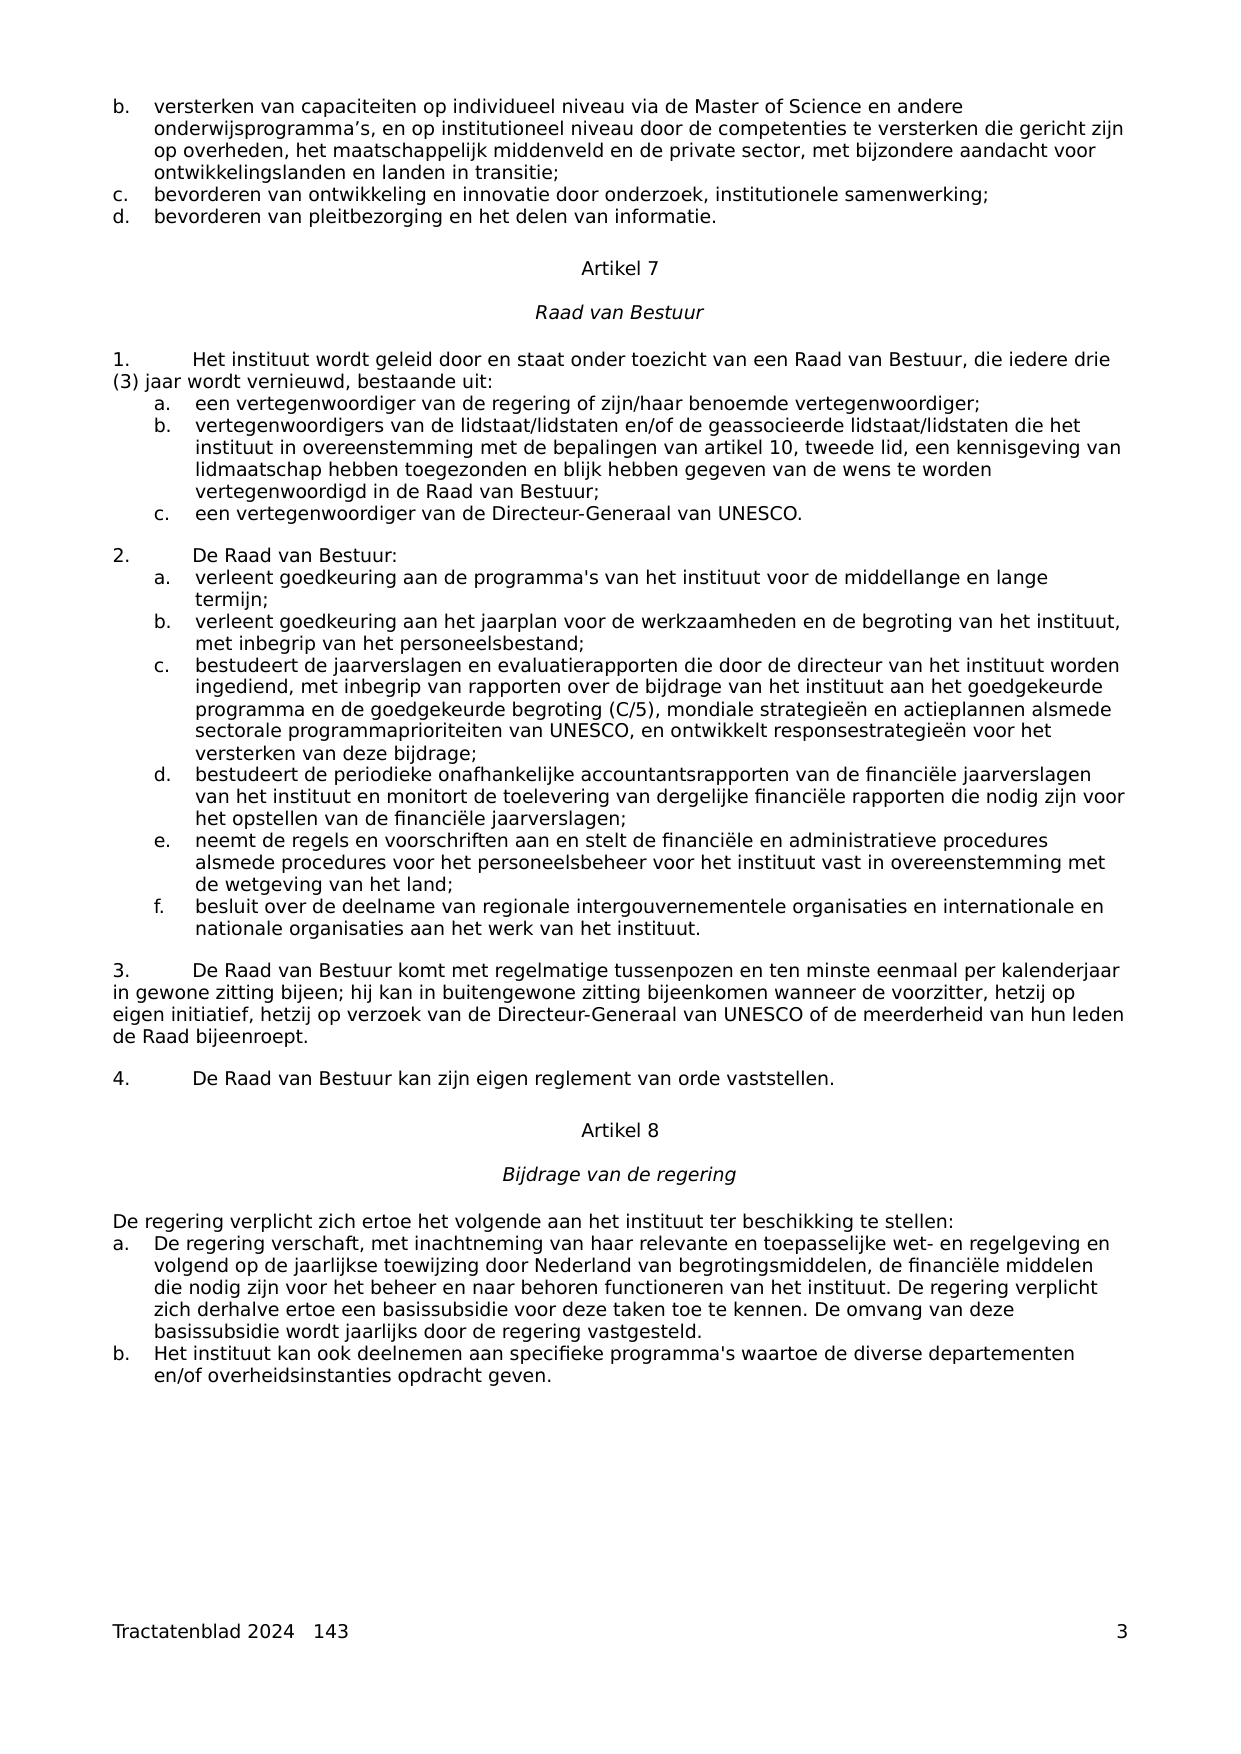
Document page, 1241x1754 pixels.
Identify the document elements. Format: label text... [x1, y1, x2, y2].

text c. bevorderen van ontwikkeling en innovatie door onderzoek, institutionele samenwerking; [112, 184, 1128, 206]
text d. bevorderen van pleitbezorging en het delen van informatie. [112, 206, 1128, 228]
text b. versterken van capaciteiten op individueel niveau via de Master of Science en andere onderwijsprogramma’s, en op institutioneel niveau door de competenties te versterken die gericht zijn op overheden, het maatschappelijk middenveld en de private sector, met bijzondere aandacht voor ontwikkelingslanden en landen in transitie; [112, 96, 1128, 184]
text c. een vertegenwoordiger van de Directeur-Generaal van UNESCO. [153, 503, 1128, 524]
text b. verleent goedkeuring aan het jaarplan voor de werkzaamheden en de begroting van het instituut, met inbegrip van het personeelsbestand; [153, 611, 1128, 654]
text De regering verplicht zich ertoe het volgende aan het instituut ter beschikking te stellen: [112, 1211, 1128, 1233]
text e. neemt de regels en voorschriften aan en stelt de financiële en administratieve procedures alsmede procedures voor het personeelsbeheer voor het instituut vast in overeenstemming met de wetgeving van het land; [153, 830, 1128, 896]
subtitle Artikel 8 Bijdrage van de regering [112, 1120, 1128, 1186]
subtitle Artikel 7 Raad van Bestuur [112, 258, 1128, 324]
text a. De regering verschaft, met inachtneming van haar relevante en toepasselijke wet- en regelgeving en volgend op de jaarlijkse toewijzing door Nederland van begrotingsmiddelen, de financiële middelen die nodig zijn voor het beheer en naar behoren functioneren van het instituut. De regering verplicht zich derhalve ertoe een basissubsidie voor deze taken toe te kennen. De omvang van deze basissubsidie wordt jaarlijks door de regering vastgesteld. [112, 1233, 1128, 1343]
text f. besluit over de deelname van regionale intergouvernementele organisaties en internationale en nationale organisaties aan het werk van het instituut. [153, 896, 1128, 940]
text 3. De Raad van Bestuur komt met regelmatige tussenpozen en ten minste eenmaal per kalenderjaar in gewone zitting bijeen; hij kan in buitengewone zitting bijeenkomen wanneer de voorzitter, hetzij op eigen initiatief, hetzij op verzoek van de Directeur-Generaal van UNESCO of de meerderheid van hun leden de Raad bijeenroept. [112, 960, 1128, 1048]
text b. Het instituut kan ook deelnemen aan specifieke programma's waartoe de diverse departementen en/of overheidsinstanties opdracht geven. [112, 1343, 1128, 1387]
text c. bestudeert de jaarverslagen en evaluatierapporten die door de directeur van het instituut worden ingediend, met inbegrip van rapporten over de bijdrage van het instituut aan het goedgekeurde programma en de goedgekeurde begroting (C/5), mondiale strategieën en actieplannen alsmede sectorale programmaprioriteiten van UNESCO, en ontwikkelt responsestrategieën voor het versterken van deze bijdrage; [153, 654, 1128, 764]
text 4. De Raad van Bestuur kan zijn eigen reglement van orde vaststellen. [112, 1068, 1128, 1090]
text a. een vertegenwoordiger van de regering of zijn/haar benoemde vertegenwoordiger; [153, 393, 1128, 415]
text b. vertegenwoordigers van de lidstaat/lidstaten en/of de geassocieerde lidstaat/lidstaten die het instituut in overeenstemming met de bepalingen van artikel 10, tweede lid, een kennisgeving van lidmaatschap hebben toegezonden en blijk hebben gegeven van de wens te worden vertegenwoordigd in de Raad van Bestuur; [153, 415, 1128, 503]
text 1. Het instituut wordt geleid door en staat onder toezicht van een Raad van Bestuur, die iedere drie (3) jaar wordt vernieuwd, bestaande uit: [112, 349, 1128, 393]
text 2. De Raad van Bestuur: [112, 544, 1128, 567]
text a. verleent goedkeuring aan de programma's van het instituut voor de middellange en lange termijn; [153, 567, 1128, 611]
text d. bestudeert de periodieke onafhankelijke accountantsrapporten van de financiële jaarverslagen van het instituut en monitort de toelevering van dergelijke financiële rapporten die nodig zijn voor het opstellen van de financiële jaarverslagen; [153, 764, 1128, 830]
